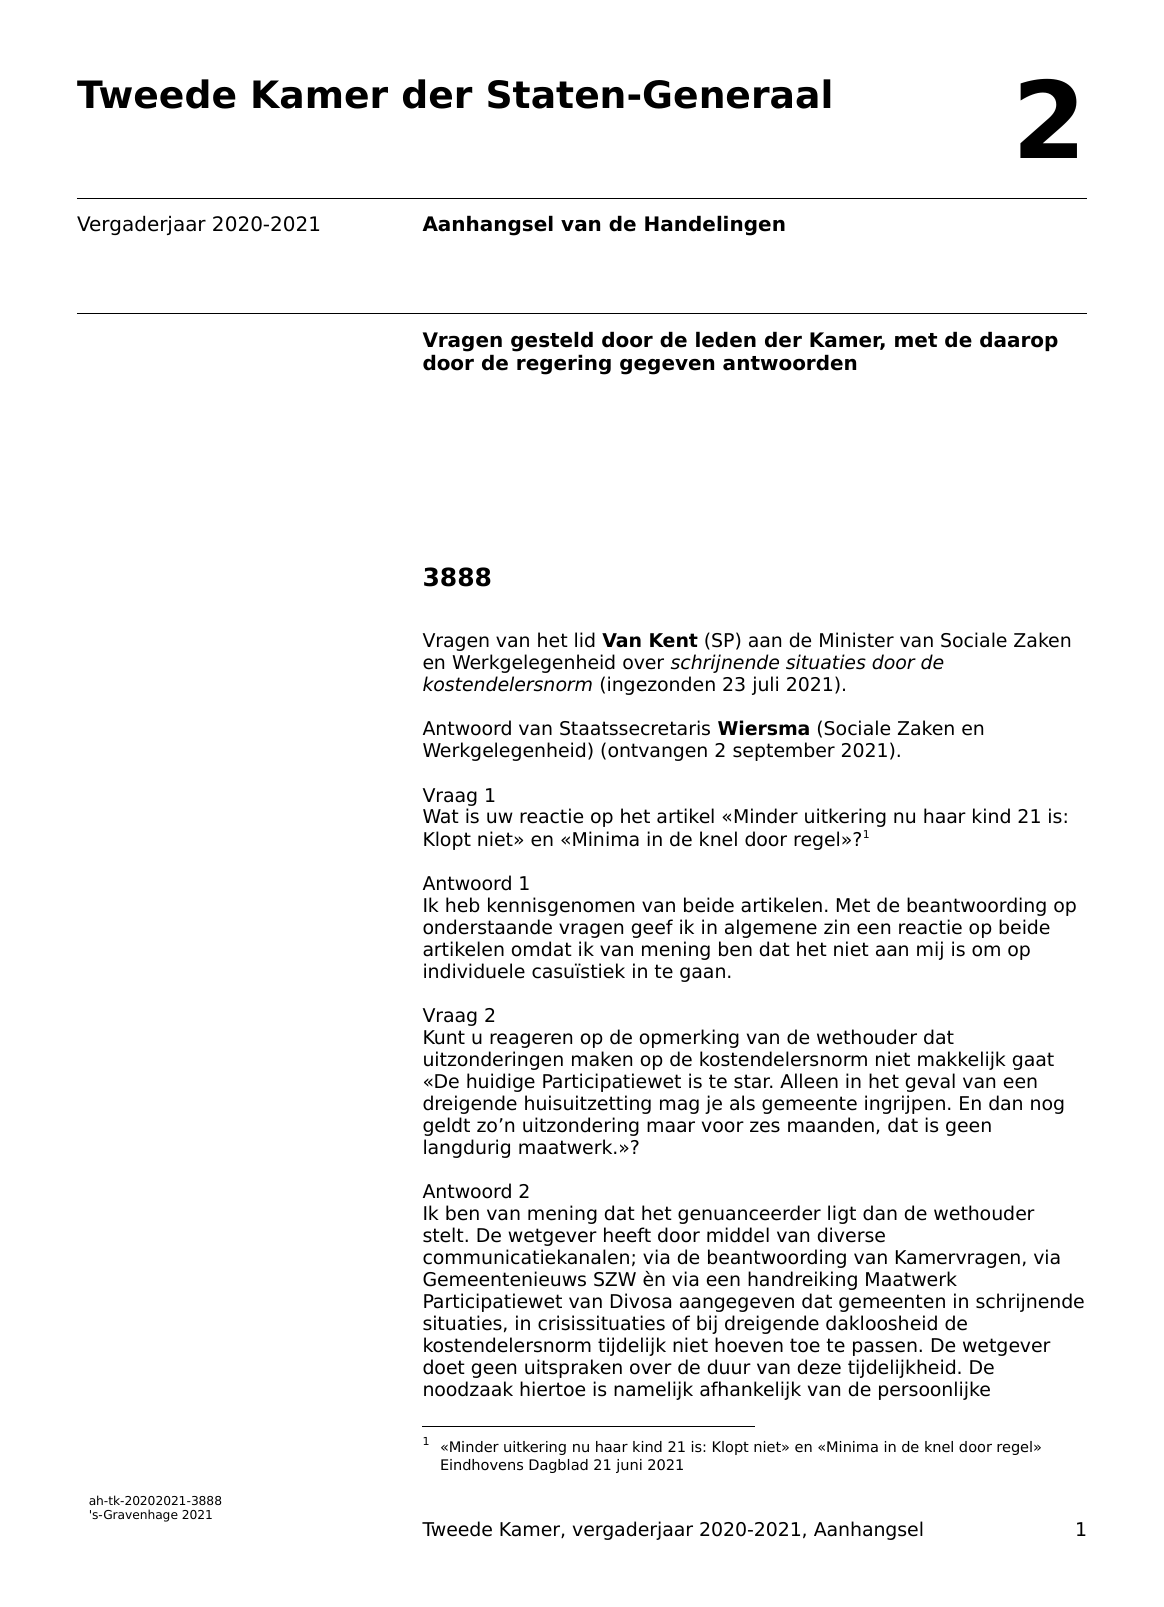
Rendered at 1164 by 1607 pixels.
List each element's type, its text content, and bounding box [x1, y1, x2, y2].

table_header Tweede Kamer der Staten-Generaal [77, 59, 886, 198]
text Ik heb kennisgenomen van beide artikelen. Met de beantwoording op onderstaande vragen geef ik in algemene zin een reactie op beide artikelen omdat ik van mening ben dat het niet aan mij is om op individuele casuïstiek in te gaan. [422, 894, 1087, 982]
table_cell [77, 314, 422, 375]
text Ik ben van mening dat het genuanceerder ligt dan de wethouder stelt. De wetgever heeft door middel van diverse communicatiekanalen; via de beantwoording van Kamervragen, via Gemeentenieuws SZW èn via een handreiking Maatwerk Participatiewet van Divosa aangegeven dat gemeenten in schrijnende situaties, in crisissituaties of bij dreigende dakloosheid de kostendelersnorm tijdelijk niet hoeven toe te passen. De wetgever doet geen uitspraken over de duur van deze tijdelijkheid. De noodzaak hiertoe is namelijk afhankelijk van de persoonlijke [422, 1203, 1087, 1401]
text Antwoord 2 [422, 1181, 1087, 1203]
table_header 2 [886, 59, 1087, 198]
text «Minder uitkering nu haar kind 21 is: Klopt niet» en «Minima in de knel door regel» Eindhovens Dagblad 21 juni 2021 [422, 1435, 1087, 1474]
table_cell Vergaderjaar 2020-2021 [77, 199, 422, 313]
text Vraag 2 [422, 1005, 1087, 1027]
table_cell Aanhangsel van de Handelingen [422, 199, 1087, 313]
text Antwoord 1 [422, 873, 1087, 894]
text 3888 [422, 563, 1087, 592]
text Antwoord van Staatssecretaris Wiersma (Sociale Zaken en Werkgelegenheid) (ontvangen 2 september 2021). [422, 718, 1087, 762]
text Kunt u reageren op de opmerking van de wethouder dat uitzonderingen maken op de kostendelersnorm niet makkelijk gaat «De huidige Participatiewet is te star. Alleen in het geval van een dreigende huisuitzetting mag je als gemeente ingrijpen. En dan nog geldt zo’n uitzondering maar voor zes maanden, dat is geen langdurig maatwerk.»? [422, 1027, 1087, 1158]
text Vragen van het lid Van Kent (SP) aan de Minister van Sociale Zaken en Werkgelegenheid over schrijnende situaties door de kostendelersnorm (ingezonden 23 juli 2021). [422, 630, 1087, 696]
text Vraag 1 [422, 784, 1087, 806]
text 's-Gravenhage 2021 [88, 1508, 323, 1522]
table_cell Vragen gesteld door de leden der Kamer, met de daarop door de regering gegeven antwoorden [422, 314, 1087, 375]
text ah-tk-20202021-3888 [88, 1494, 323, 1508]
text Wat is uw reactie op het artikel «Minder uitkering nu haar kind 21 is: Klopt niet» en «Minima in de knel door regel»? [422, 806, 1087, 850]
